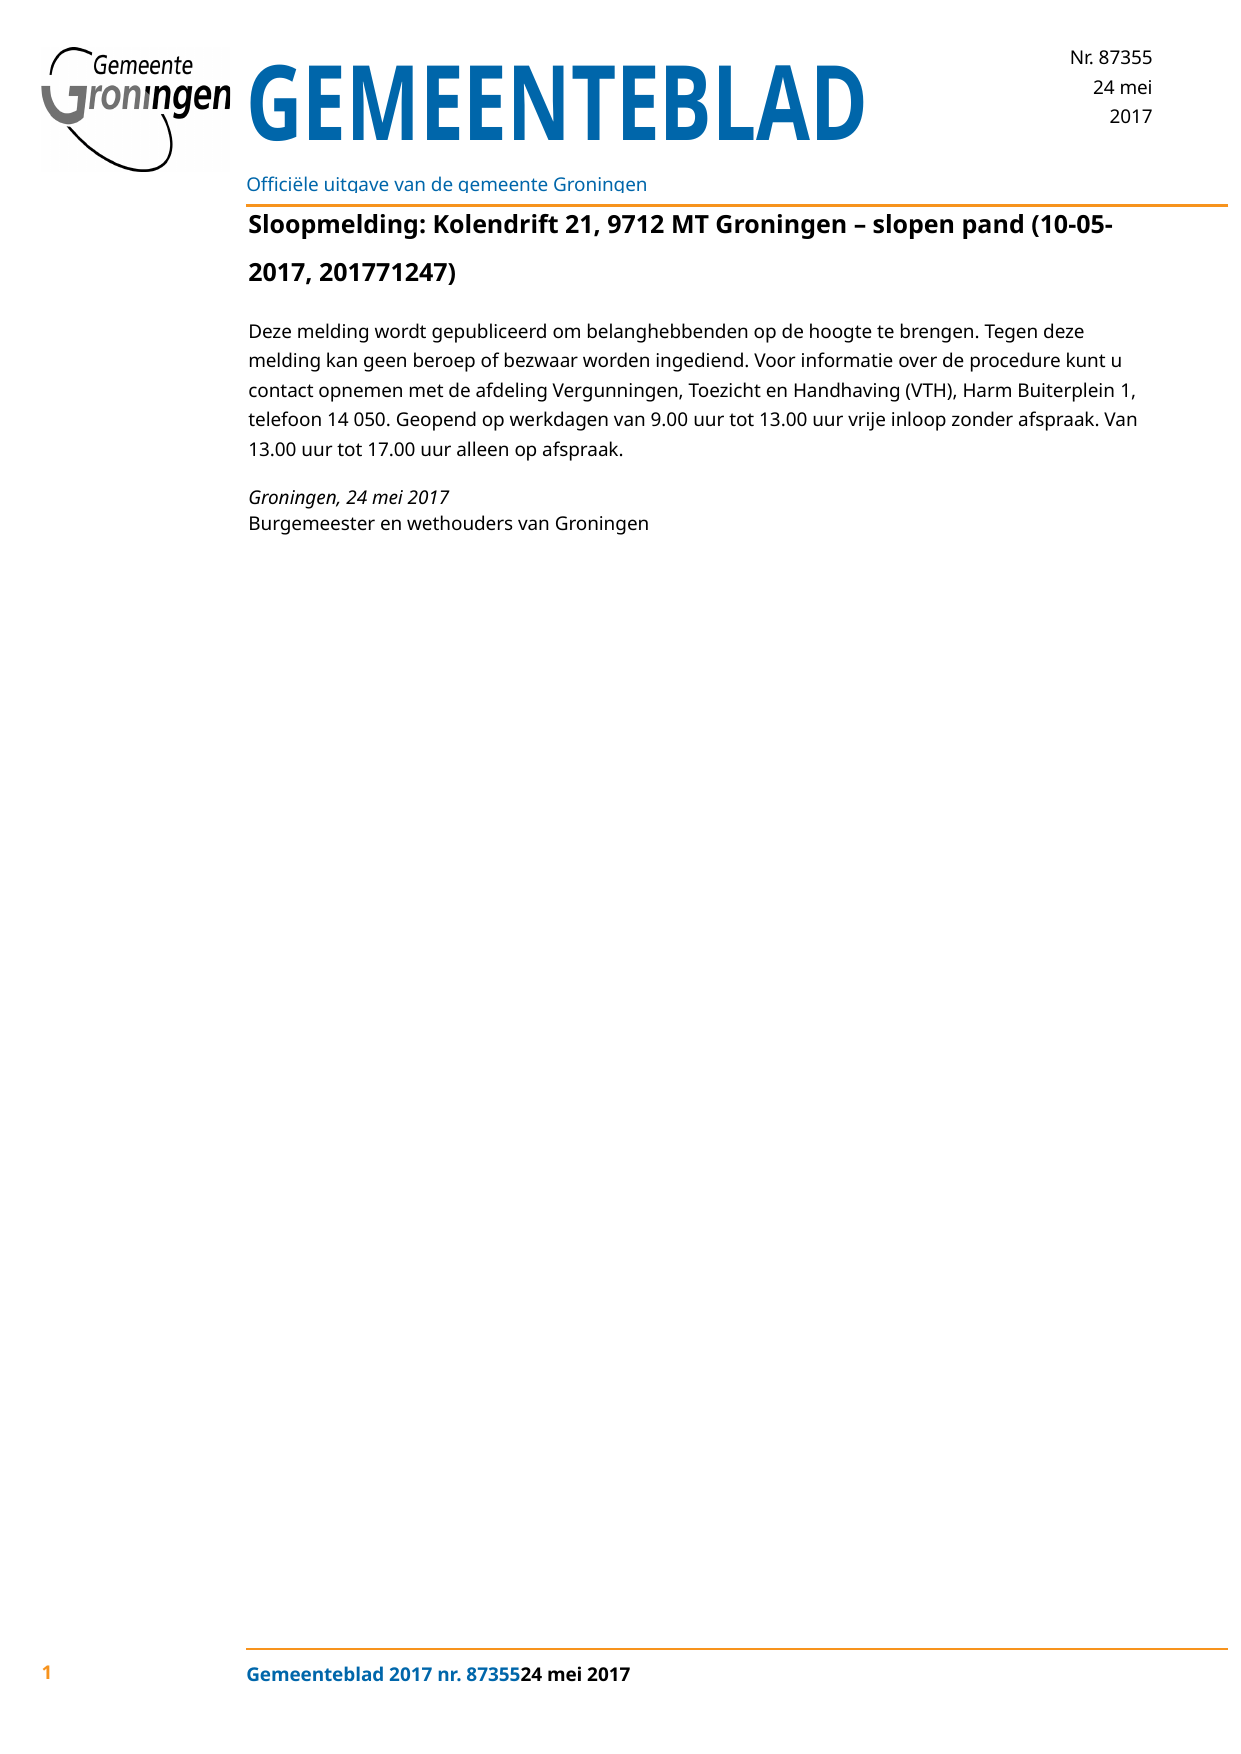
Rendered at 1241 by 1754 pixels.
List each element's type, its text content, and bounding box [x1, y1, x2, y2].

text Deze melding wordt gepubliceerd om belanghebbenden op de hoogte te brengen. Tegen deze melding kan geen beroep of bezwaar worden ingediend. Voor informatie over de procedure kunt u contact opnemen met de afdeling Vergunningen, Toezicht en Handhaving (VTH), Harm Buiterplein 1, telefoon 14 050. Geopend op werkdagen van 9.00 uur tot 13.00 uur vrije inloop zonder afspraak. Van 13.00 uur tot 17.00 uur alleen op afspraak. [248, 318, 1152, 462]
text Groningen, 24 mei 2017 [248, 484, 1152, 510]
text Sloopmelding: Kolendrift 21, 9712 MT Groningen – slopen pand (10-05-2017, 201771247) [248, 207, 1152, 288]
picture [41, 47, 231, 172]
text Burgemeester en wethouders van Groningen [248, 510, 1152, 536]
